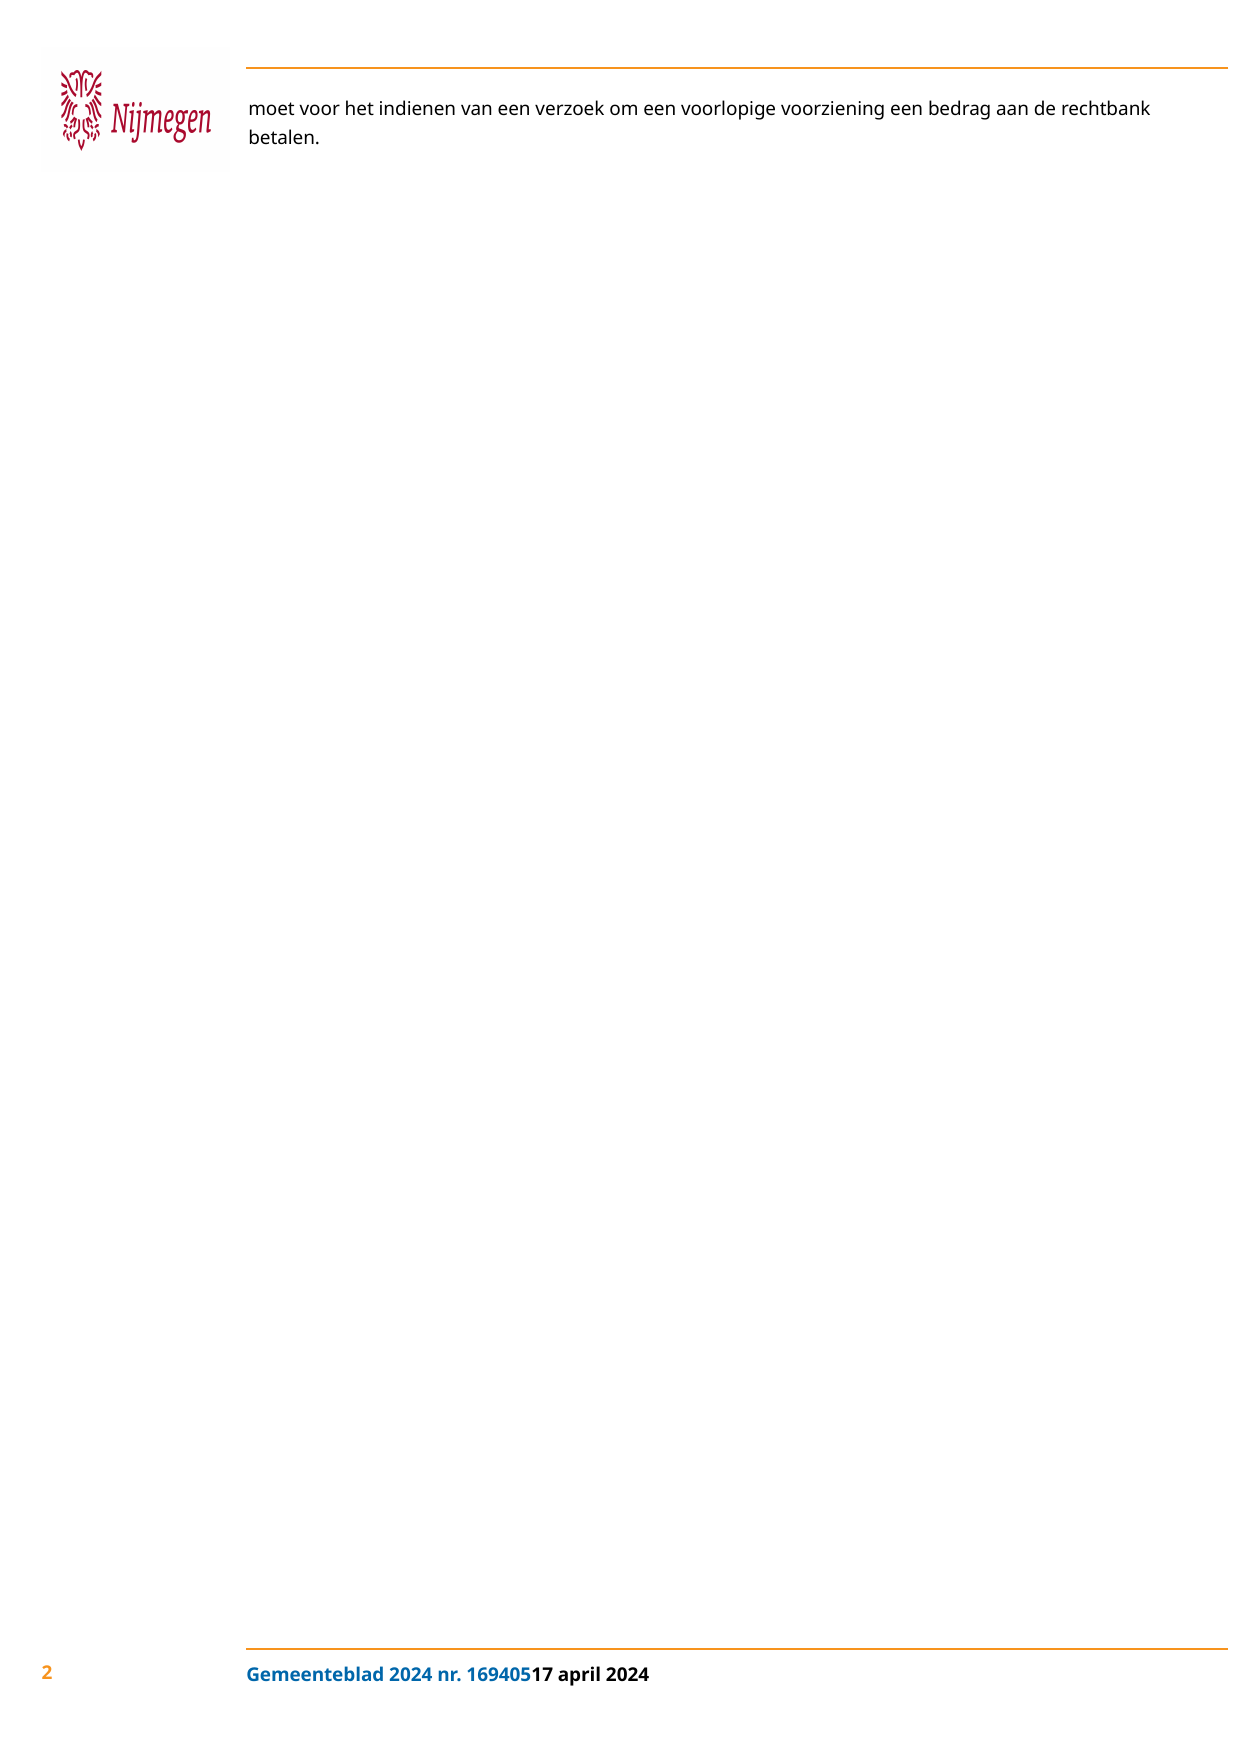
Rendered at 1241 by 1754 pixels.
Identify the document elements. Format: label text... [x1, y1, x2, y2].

text moet voor het indienen van een verzoek om een voorlopige voorziening een bedrag aan de rechtbank betalen. [248, 95, 1152, 150]
picture [41, 47, 231, 172]
